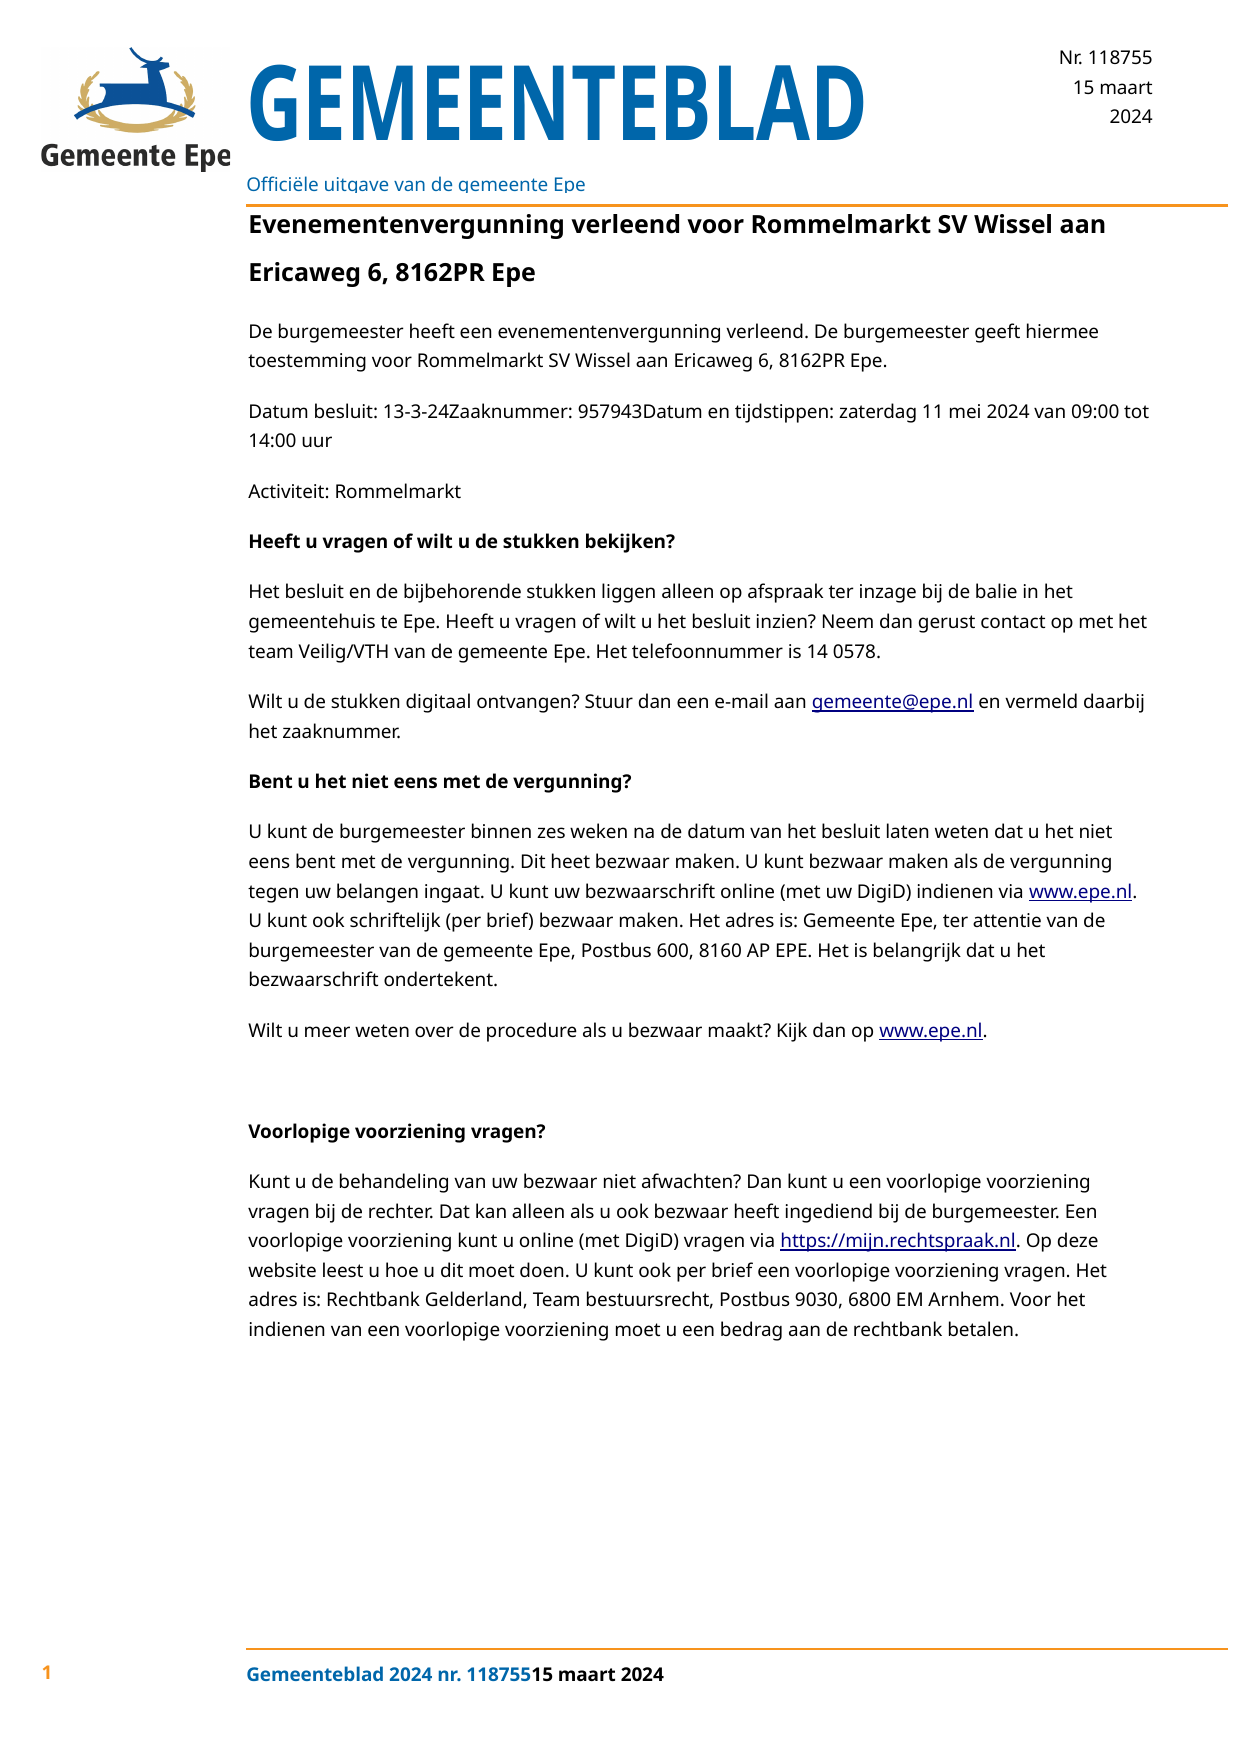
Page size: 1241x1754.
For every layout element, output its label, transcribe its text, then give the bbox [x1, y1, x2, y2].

text Wilt u de stukken digitaal ontvangen? Stuur dan een e-mail aan gemeente@epe.nl en vermeld daarbij het zaaknummer. [248, 688, 1152, 744]
text De burgemeester heeft een evenementenvergunning verleend. De burgemeester geeft hiermee toestemming voor Rommelmarkt SV Wissel aan Ericaweg 6, 8162PR Epe. [248, 318, 1152, 373]
text Het besluit en de bijbehorende stukken liggen alleen op afspraak ter inzage bij de balie in het gemeentehuis te Epe. Heeft u vragen of wilt u het besluit inzien? Neem dan gerust contact op met het team Veilig/VTH van de gemeente Epe. Het telefoonnummer is 14 0578. [248, 579, 1152, 664]
picture [41, 47, 231, 172]
text Kunt u de behandeling van uw bezwaar niet afwachten? Dan kunt u een voorlopige voorziening vragen bij de rechter. Dat kan alleen als u ook bezwaar heeft ingediend bij de burgemeester. Een voorlopige voorziening kunt u online (met DigiD) vragen via https://mijn.rechtspraak.nl. Op deze website leest u hoe u dit moet doen. U kunt ook per brief een voorlopige voorziening vragen. Het adres is: Rechtbank Gelderland, Team bestuursrecht, Postbus 9030, 6800 EM Arnhem. Voor het indienen van een voorlopige voorziening moet u een bedrag aan de rechtbank betalen. [248, 1168, 1152, 1342]
text Bent u het niet eens met de vergunning? [248, 768, 1152, 794]
text U kunt de burgemeester binnen zes weken na de datum van het besluit laten weten dat u het niet eens bent met de vergunning. Dit heet bezwaar maken. U kunt bezwaar maken als de vergunning tegen uw belangen ingaat. U kunt uw bezwaarschrift online (met uw DigiD) indienen via www.epe.nl. U kunt ook schriftelijk (per brief) bezwaar maken. Het adres is: Gemeente Epe, ter attentie van de burgemeester van de gemeente Epe, Postbus 600, 8160 AP EPE. Het is belangrijk dat u het bezwaarschrift ondertekent. [248, 819, 1152, 992]
text Datum besluit: 13-3-24Zaaknummer: 957943Datum en tijdstippen: zaterdag 11 mei 2024 van 09:00 tot 14:00 uur [248, 398, 1152, 453]
text Voorlopige voorziening vragen? [248, 1118, 1152, 1144]
text Activiteit: Rommelmarkt [248, 478, 1152, 504]
text Wilt u meer weten over de procedure als u bezwaar maakt? Kijk dan op www.epe.nl. [248, 1017, 1152, 1043]
text Evenementenvergunning verleend voor Rommelmarkt SV Wissel aan Ericaweg 6, 8162PR Epe [248, 207, 1152, 288]
text Heeft u vragen of wilt u de stukken bekijken? [248, 528, 1152, 554]
